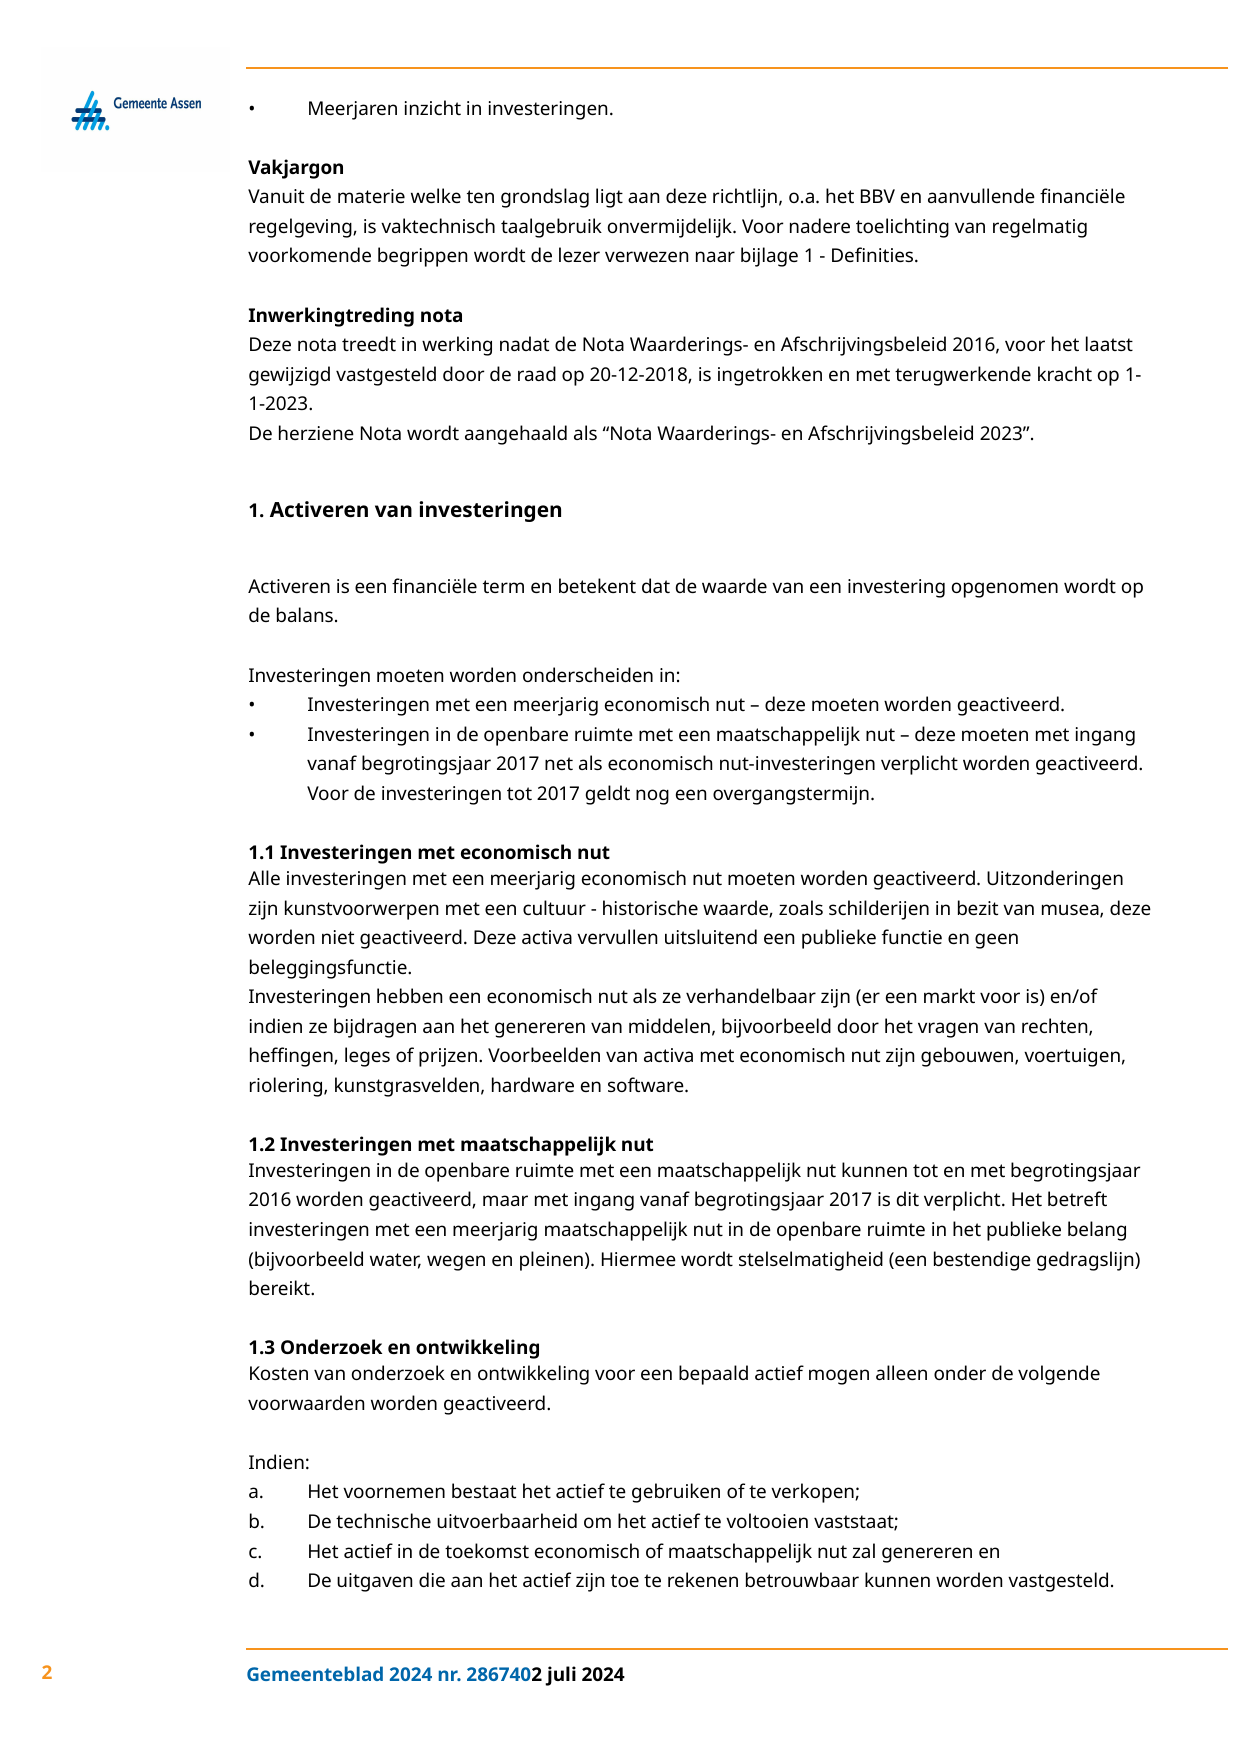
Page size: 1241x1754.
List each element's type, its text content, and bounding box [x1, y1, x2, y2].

text Activeren is een financiële term en betekent dat de waarde van een investering opgenomen wordt op de balans. [248, 573, 1152, 628]
text 1.1 Investeringen met economisch nut [248, 839, 1152, 865]
text Investeringen in de openbare ruimte met een maatschappelijk nut kunnen tot en met begrotingsjaar 2016 worden geactiveerd, maar met ingang vanaf begrotingsjaar 2017 is dit verplicht. Het betreft investeringen met een meerjarig maatschappelijk nut in de openbare ruimte in het publieke belang (bijvoorbeeld water, wegen en pleinen). Hiermee wordt stelselmatigheid (een bestendige gedragslijn) bereikt. [248, 1157, 1152, 1301]
list Meerjaren inzicht in investeringen. [248, 95, 1152, 121]
text Deze nota treedt in werking nadat de Nota Waarderings- en Afschrijvingsbeleid 2016, voor het laatst gewijzigd vastgesteld door de raad op 20-12-2018, is ingetrokken en met terugwerkende kracht op 1-1-2023. [248, 331, 1152, 416]
text Vakjargon [248, 154, 1152, 180]
text Investeringen moeten worden onderscheiden in: [248, 662, 1152, 688]
list Het actief in de toekomst economisch of maatschappelijk nut zal genereren en [248, 1538, 1152, 1563]
list Het voornemen bestaat het actief te gebruiken of te verkopen; [248, 1479, 1152, 1504]
list De uitgaven die aan het actief zijn toe te rekenen betrouwbaar kunnen worden vastgesteld. [248, 1567, 1152, 1593]
list Investeringen met een meerjarig economisch nut – deze moeten worden geactiveerd. [248, 691, 1152, 717]
text 1. Activeren van investeringen [248, 495, 1152, 524]
text Inwerkingtreding nota [248, 302, 1152, 328]
list De technische uitvoerbaarheid om het actief te voltooien vaststaat; [248, 1508, 1152, 1534]
text 1.2 Investeringen met maatschappelijk nut [248, 1131, 1152, 1157]
text Vanuit de materie welke ten grondslag ligt aan deze richtlijn, o.a. het BBV en aanvullende financiële regelgeving, is vaktechnisch taalgebruik onvermijdelijk. Voor nadere toelichting van regelmatig voorkomende begrippen wordt de lezer verwezen naar bijlage 1 - Definities. [248, 183, 1152, 268]
text Kosten van onderzoek en ontwikkeling voor een bepaald actief mogen alleen onder de volgende voorwaarden worden geactiveerd. [248, 1360, 1152, 1416]
text De herziene Nota wordt aangehaald als “Nota Waarderings- en Afschrijvingsbeleid 2023”. [248, 420, 1152, 446]
text Alle investeringen met een meerjarig economisch nut moeten worden geactiveerd. Uitzonderingen zijn kunstvoorwerpen met een cultuur - historische waarde, zoals schilderijen in bezit van musea, deze worden niet geactiveerd. Deze activa vervullen uitsluitend een publieke functie en geen beleggingsfunctie. [248, 865, 1152, 979]
text Investeringen hebben een economisch nut als ze verhandelbaar zijn (er een markt voor is) en/of indien ze bijdragen aan het genereren van middelen, bijvoorbeeld door het vragen van rechten, heffingen, leges of prijzen. Voorbeelden van activa met economisch nut zijn gebouwen, voertuigen, riolering, kunstgrasvelden, hardware en software. [248, 983, 1152, 1098]
text Indien: [248, 1449, 1152, 1475]
list Investeringen in de openbare ruimte met een maatschappelijk nut – deze moeten met ingang vanaf begrotingsjaar 2017 net als economisch nut-investeringen verplicht worden geactiveerd. Voor de investeringen tot 2017 geldt nog een overgangstermijn. [248, 721, 1152, 806]
text 1.3 Onderzoek en ontwikkeling [248, 1334, 1152, 1360]
picture [41, 47, 231, 172]
